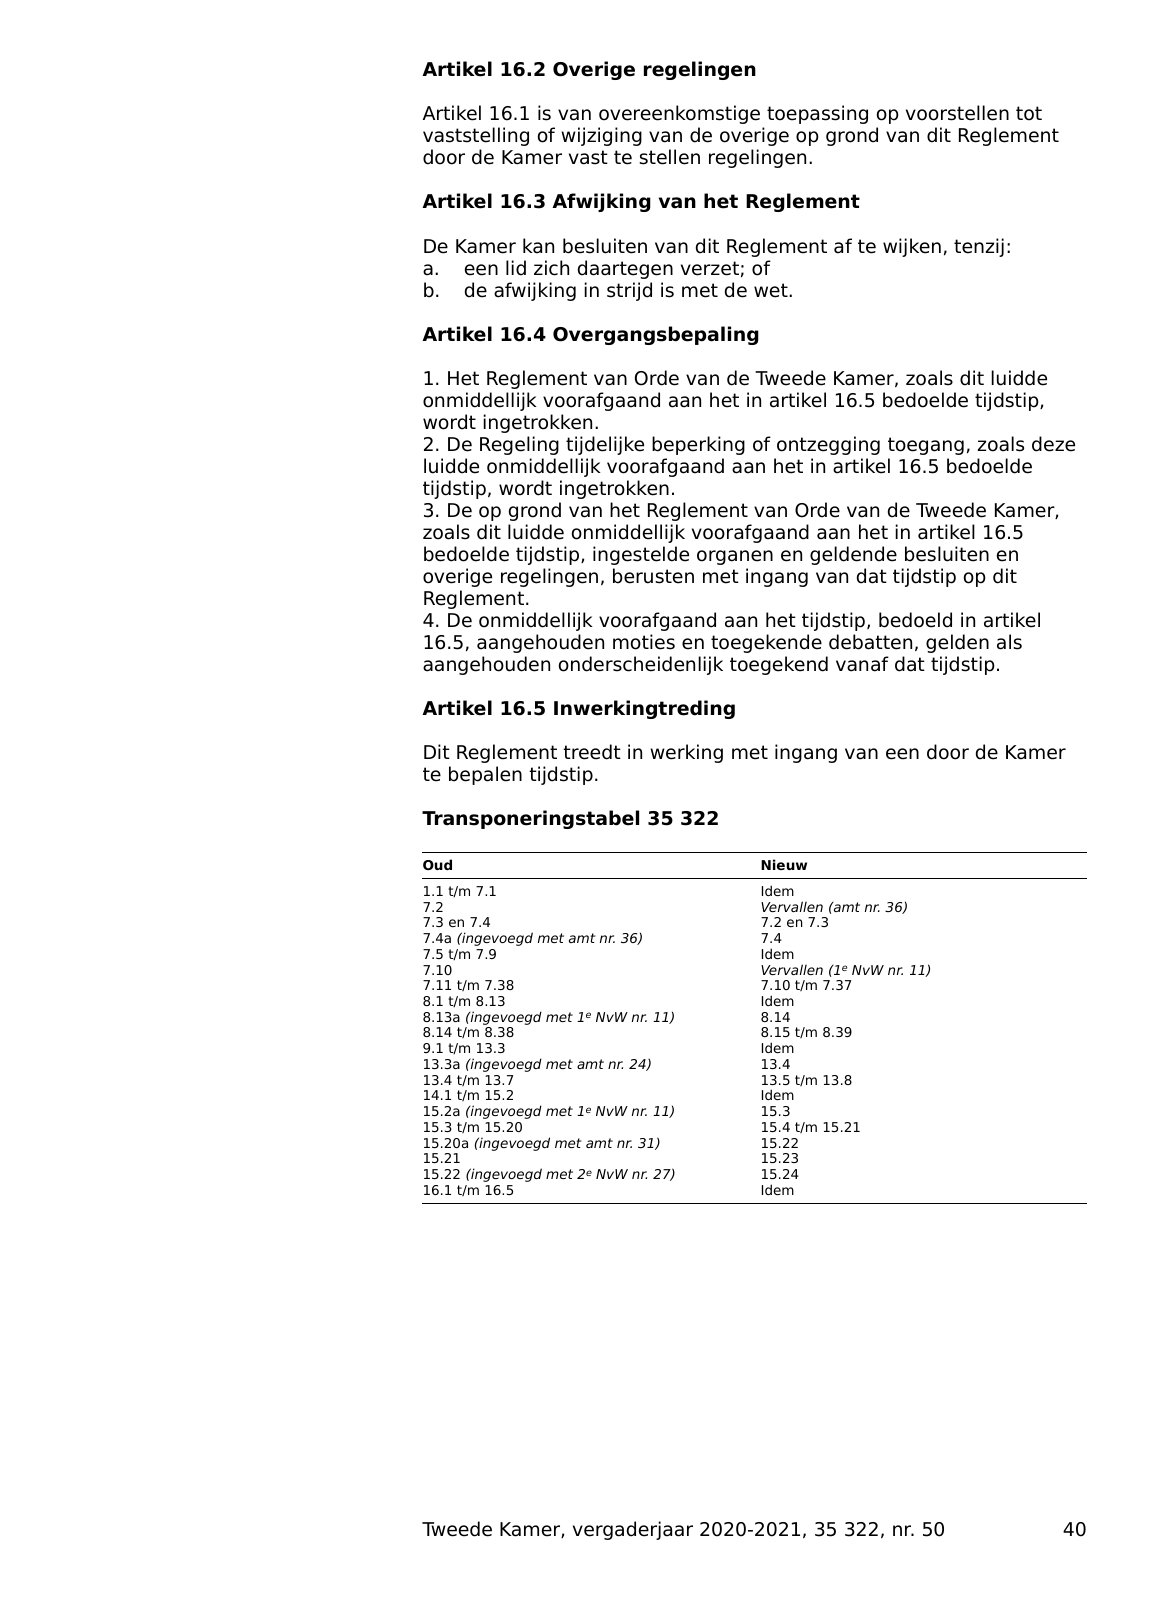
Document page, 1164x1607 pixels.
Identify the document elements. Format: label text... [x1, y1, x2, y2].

subtitle Artikel 16.5 Inwerkingtreding [422, 698, 1087, 720]
table_cell 8.14 t/m 8.38 [422, 1025, 754, 1041]
table_cell 8.15 t/m 8.39 [754, 1025, 1087, 1041]
table_cell 13.3a (ingevoegd met amt nr. 24) [422, 1057, 754, 1072]
table_cell 15.3 t/m 15.20 [422, 1120, 754, 1135]
text 3. De op grond van het Reglement van Orde van de Tweede Kamer, zoals dit luidde onmiddellijk voorafgaand aan het in artikel 16.5 bedoelde tijdstip, ingestelde organen en geldende besluiten en overige regelingen, berusten met ingang van dat tijdstip op dit Reglement. [422, 500, 1087, 609]
table_cell Idem [754, 994, 1087, 1009]
table_cell 15.3 [754, 1104, 1087, 1120]
subtitle Transponeringstabel 35 322 [422, 808, 1087, 830]
table_cell 8.13a (ingevoegd met 1e NvW nr. 11) [422, 1010, 754, 1025]
table_cell 1.1 t/m 7.1 [422, 879, 754, 899]
table_cell Idem [754, 1041, 1087, 1057]
table_cell 7.2 [422, 900, 754, 915]
text Dit Reglement treedt in werking met ingang van een door de Kamer te bepalen tijdstip. [422, 742, 1087, 786]
table_cell 15.21 [422, 1151, 754, 1167]
text 4. De onmiddellijk voorafgaand aan het tijdstip, bedoeld in artikel 16.5, aangehouden moties en toegekende debatten, gelden als aangehouden onderscheidenlijk toegekend vanaf dat tijdstip. [422, 609, 1087, 676]
table_cell 7.10 t/m 7.37 [754, 978, 1087, 994]
table_cell 13.5 t/m 13.8 [754, 1073, 1087, 1088]
table_cell Idem [754, 1183, 1087, 1203]
table_cell 7.5 t/m 7.9 [422, 947, 754, 962]
table_cell 16.1 t/m 16.5 [422, 1183, 754, 1203]
table_cell Vervallen (1e NvW nr. 11) [754, 963, 1087, 978]
table_cell Vervallen (amt nr. 36) [754, 900, 1087, 915]
table_cell 9.1 t/m 13.3 [422, 1041, 754, 1057]
text a. een lid zich daartegen verzet; of [422, 257, 1087, 279]
text b. de afwijking in strijd is met de wet. [422, 279, 1087, 301]
subtitle Artikel 16.2 Overige regelingen [422, 59, 1087, 81]
table_cell 8.14 [754, 1010, 1087, 1025]
table_cell Idem [754, 1088, 1087, 1104]
text De Kamer kan besluiten van dit Reglement af te wijken, tenzij: [422, 236, 1087, 257]
text 1. Het Reglement van Orde van de Tweede Kamer, zoals dit luidde onmiddellijk voorafgaand aan het in artikel 16.5 bedoelde tijdstip, wordt ingetrokken. [422, 368, 1087, 434]
table_cell 7.3 en 7.4 [422, 915, 754, 931]
table_cell 7.2 en 7.3 [754, 915, 1087, 931]
subtitle Artikel 16.3 Afwijking van het Reglement [422, 191, 1087, 213]
table_cell 13.4 [754, 1057, 1087, 1072]
table_cell 7.11 t/m 7.38 [422, 978, 754, 994]
table_cell 7.10 [422, 963, 754, 978]
table_cell 7.4 [754, 931, 1087, 947]
table_cell 14.1 t/m 15.2 [422, 1088, 754, 1104]
table_cell 15.2a (ingevoegd met 1e NvW nr. 11) [422, 1104, 754, 1120]
table_cell Idem [754, 947, 1087, 962]
table_cell 15.23 [754, 1151, 1087, 1167]
table_cell 15.24 [754, 1167, 1087, 1183]
table_header Nieuw [754, 853, 1087, 878]
table_cell 15.22 (ingevoegd met 2e NvW nr. 27) [422, 1167, 754, 1183]
table_cell 8.1 t/m 8.13 [422, 994, 754, 1009]
subtitle Artikel 16.4 Overgangsbepaling [422, 324, 1087, 346]
table_cell 7.4a (ingevoegd met amt nr. 36) [422, 931, 754, 947]
table_cell 13.4 t/m 13.7 [422, 1073, 754, 1088]
table_cell 15.20a (ingevoegd met amt nr. 31) [422, 1135, 754, 1151]
text 2. De Regeling tijdelijke beperking of ontzegging toegang, zoals deze luidde onmiddellijk voorafgaand aan het in artikel 16.5 bedoelde tijdstip, wordt ingetrokken. [422, 434, 1087, 500]
table_cell 15.4 t/m 15.21 [754, 1120, 1087, 1135]
table_header Oud [422, 853, 754, 878]
text Artikel 16.1 is van overeenkomstige toepassing op voorstellen tot vaststelling of wijziging van de overige op grond van dit Reglement door de Kamer vast te stellen regelingen. [422, 103, 1087, 169]
table_cell 15.22 [754, 1135, 1087, 1151]
table_cell Idem [754, 879, 1087, 899]
